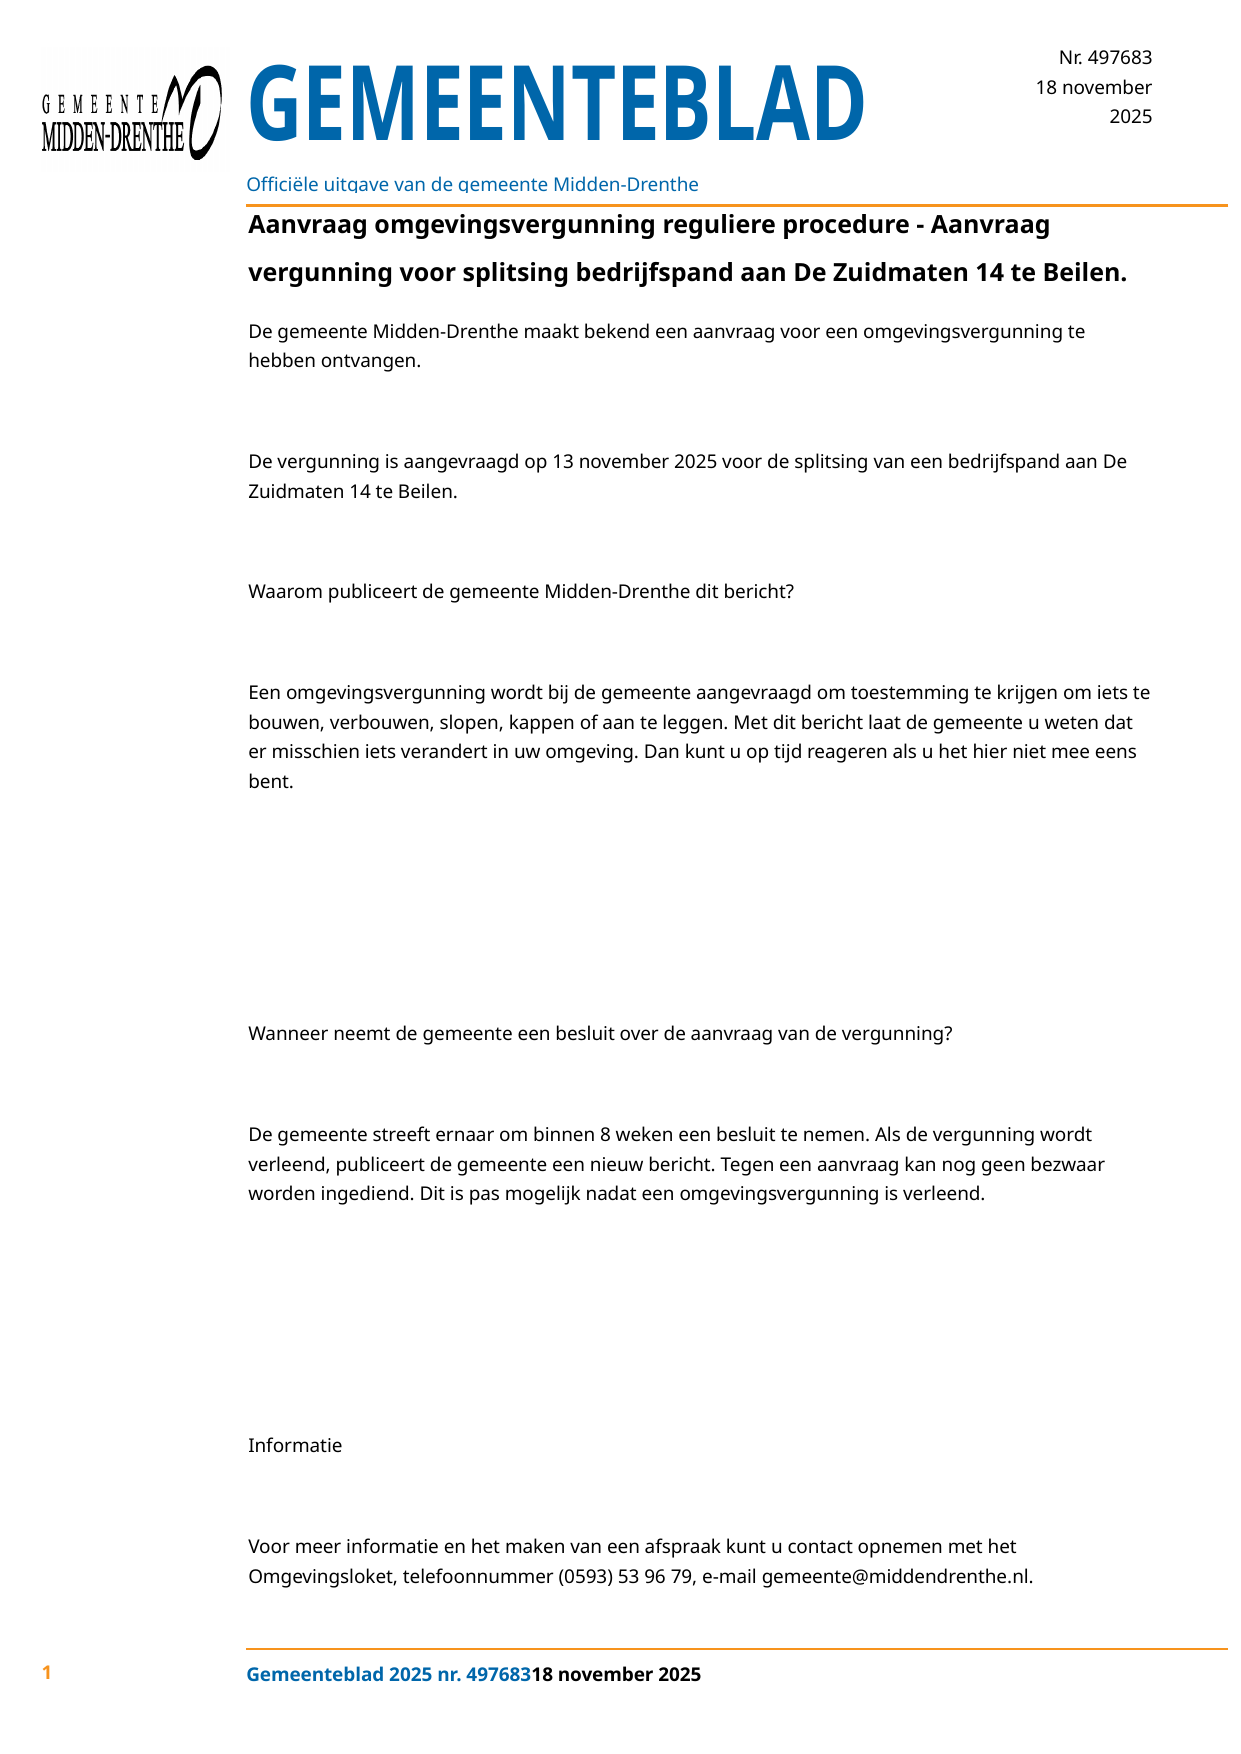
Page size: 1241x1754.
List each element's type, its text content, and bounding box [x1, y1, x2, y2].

text Een omgevingsvergunning wordt bij de gemeente aangevraagd om toestemming te krijgen om iets te bouwen, verbouwen, slopen, kappen of aan te leggen. Met dit bericht laat de gemeente u weten dat er misschien iets verandert in uw omgeving. Dan kunt u op tijd reageren als u het hier niet mee eens bent. [248, 679, 1152, 794]
text De vergunning is aangevraagd op 13 november 2025 voor de splitsing van een bedrijfspand aan De Zuidmaten 14 te Beilen. [248, 448, 1152, 504]
text Waarom publiceert de gemeente Midden-Drenthe dit bericht? [248, 579, 1152, 604]
text Aanvraag omgevingsvergunning reguliere procedure - Aanvraag vergunning voor splitsing bedrijfspand aan De Zuidmaten 14 te Beilen. [248, 207, 1152, 288]
text De gemeente Midden-Drenthe maakt bekend een aanvraag voor een omgevingsvergunning te hebben ontvangen. [248, 318, 1152, 373]
picture [41, 47, 231, 172]
text De gemeente streeft ernaar om binnen 8 weken een besluit te nemen. Als de vergunning wordt verleend, publiceert de gemeente een nieuw bericht. Tegen een aanvraag kan nog geen bezwaar worden ingediend. Dit is pas mogelijk nadat een omgevingsvergunning is verleend. [248, 1121, 1152, 1206]
text Voor meer informatie en het maken van een afspraak kunt u contact opnemen met het Omgevingsloket, telefoonnummer (0593) 53 96 79, e-mail gemeente@middendrenthe.nl. [248, 1533, 1152, 1589]
text Informatie [248, 1432, 1152, 1458]
text Wanneer neemt de gemeente een besluit over de aanvraag van de vergunning? [248, 1020, 1152, 1046]
